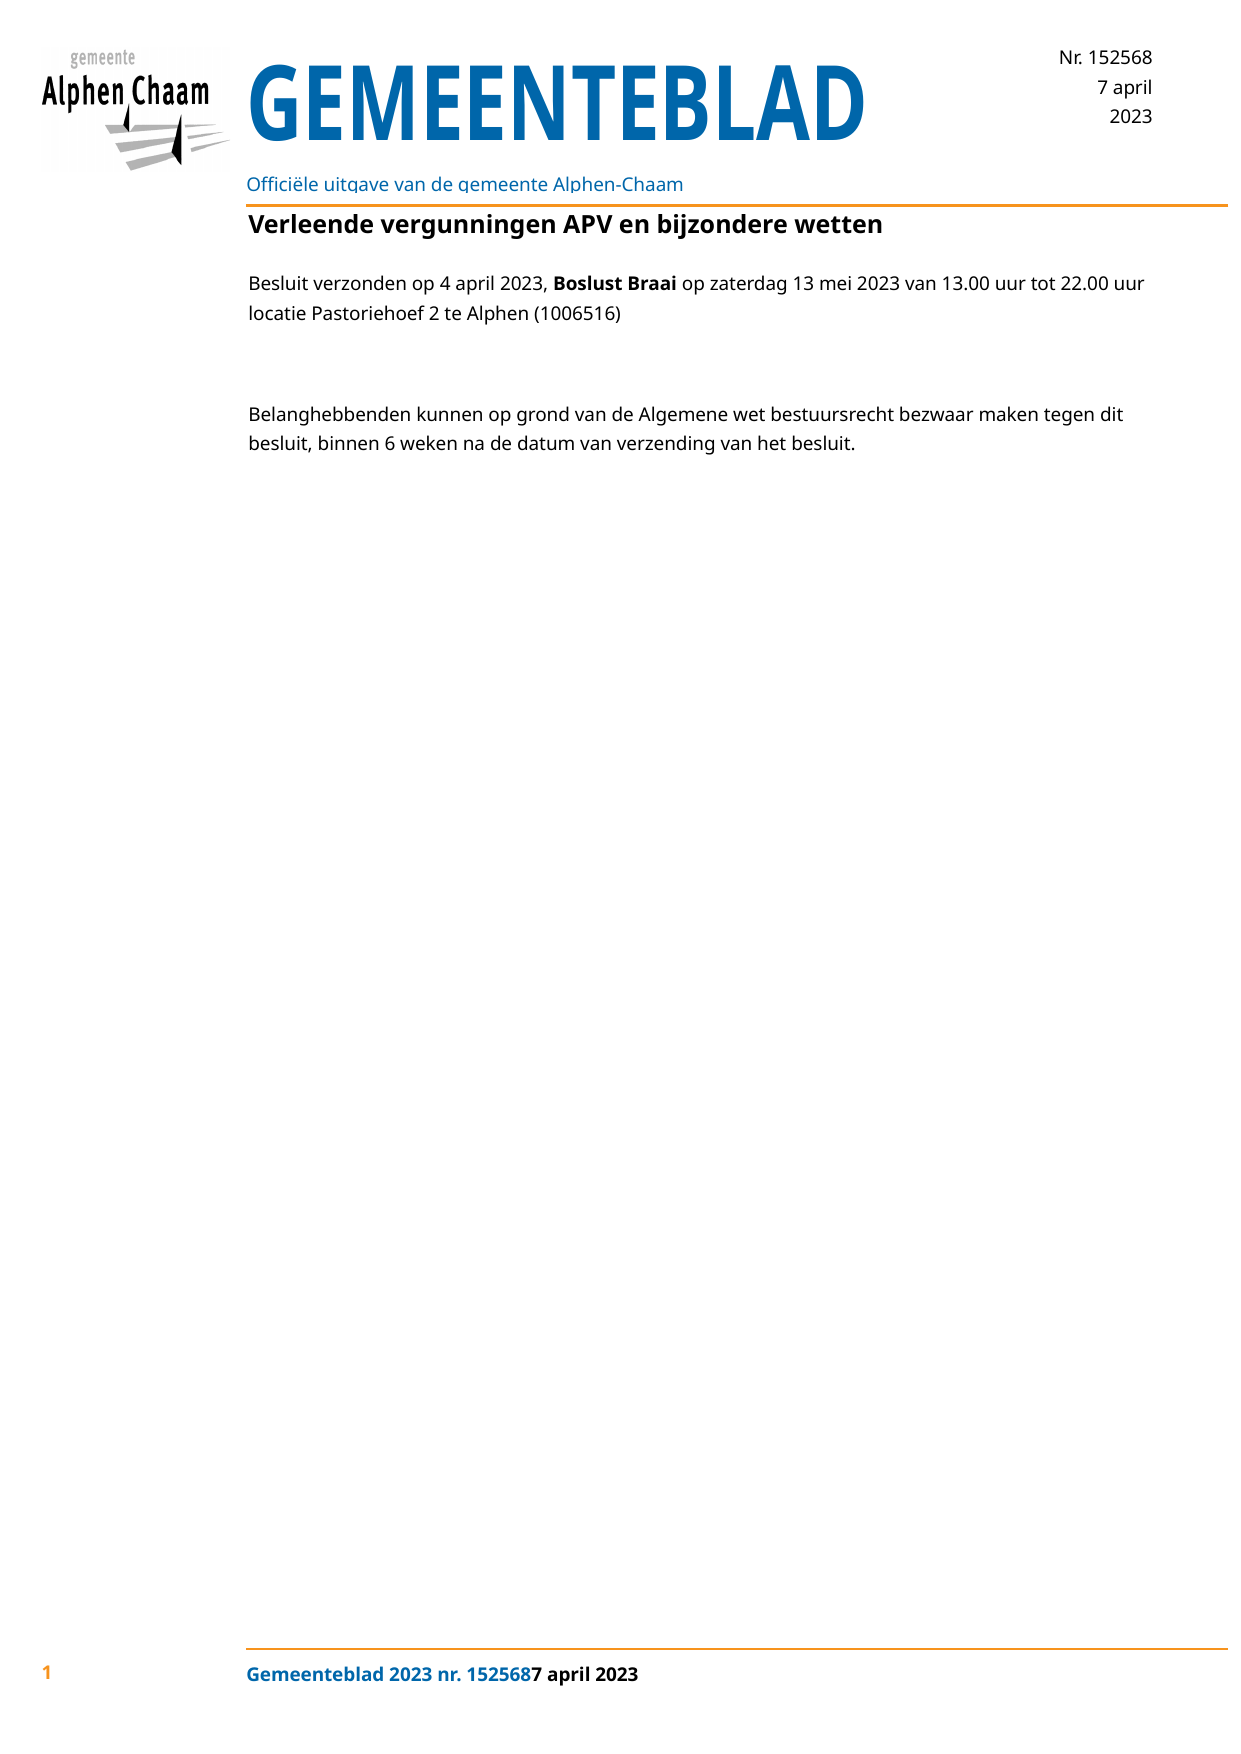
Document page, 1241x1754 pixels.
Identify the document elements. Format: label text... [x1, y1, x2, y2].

text Belanghebbenden kunnen op grond van de Algemene wet bestuursrecht bezwaar maken tegen dit besluit, binnen 6 weken na de datum van verzending van het besluit. [248, 401, 1152, 456]
text Besluit verzonden op 4 april 2023, Boslust Braai op zaterdag 13 mei 2023 van 13.00 uur tot 22.00 uur locatie Pastoriehoef 2 te Alphen (1006516) [248, 270, 1152, 326]
picture [41, 47, 231, 172]
text Verleende vergunningen APV en bijzondere wetten [248, 207, 1152, 241]
